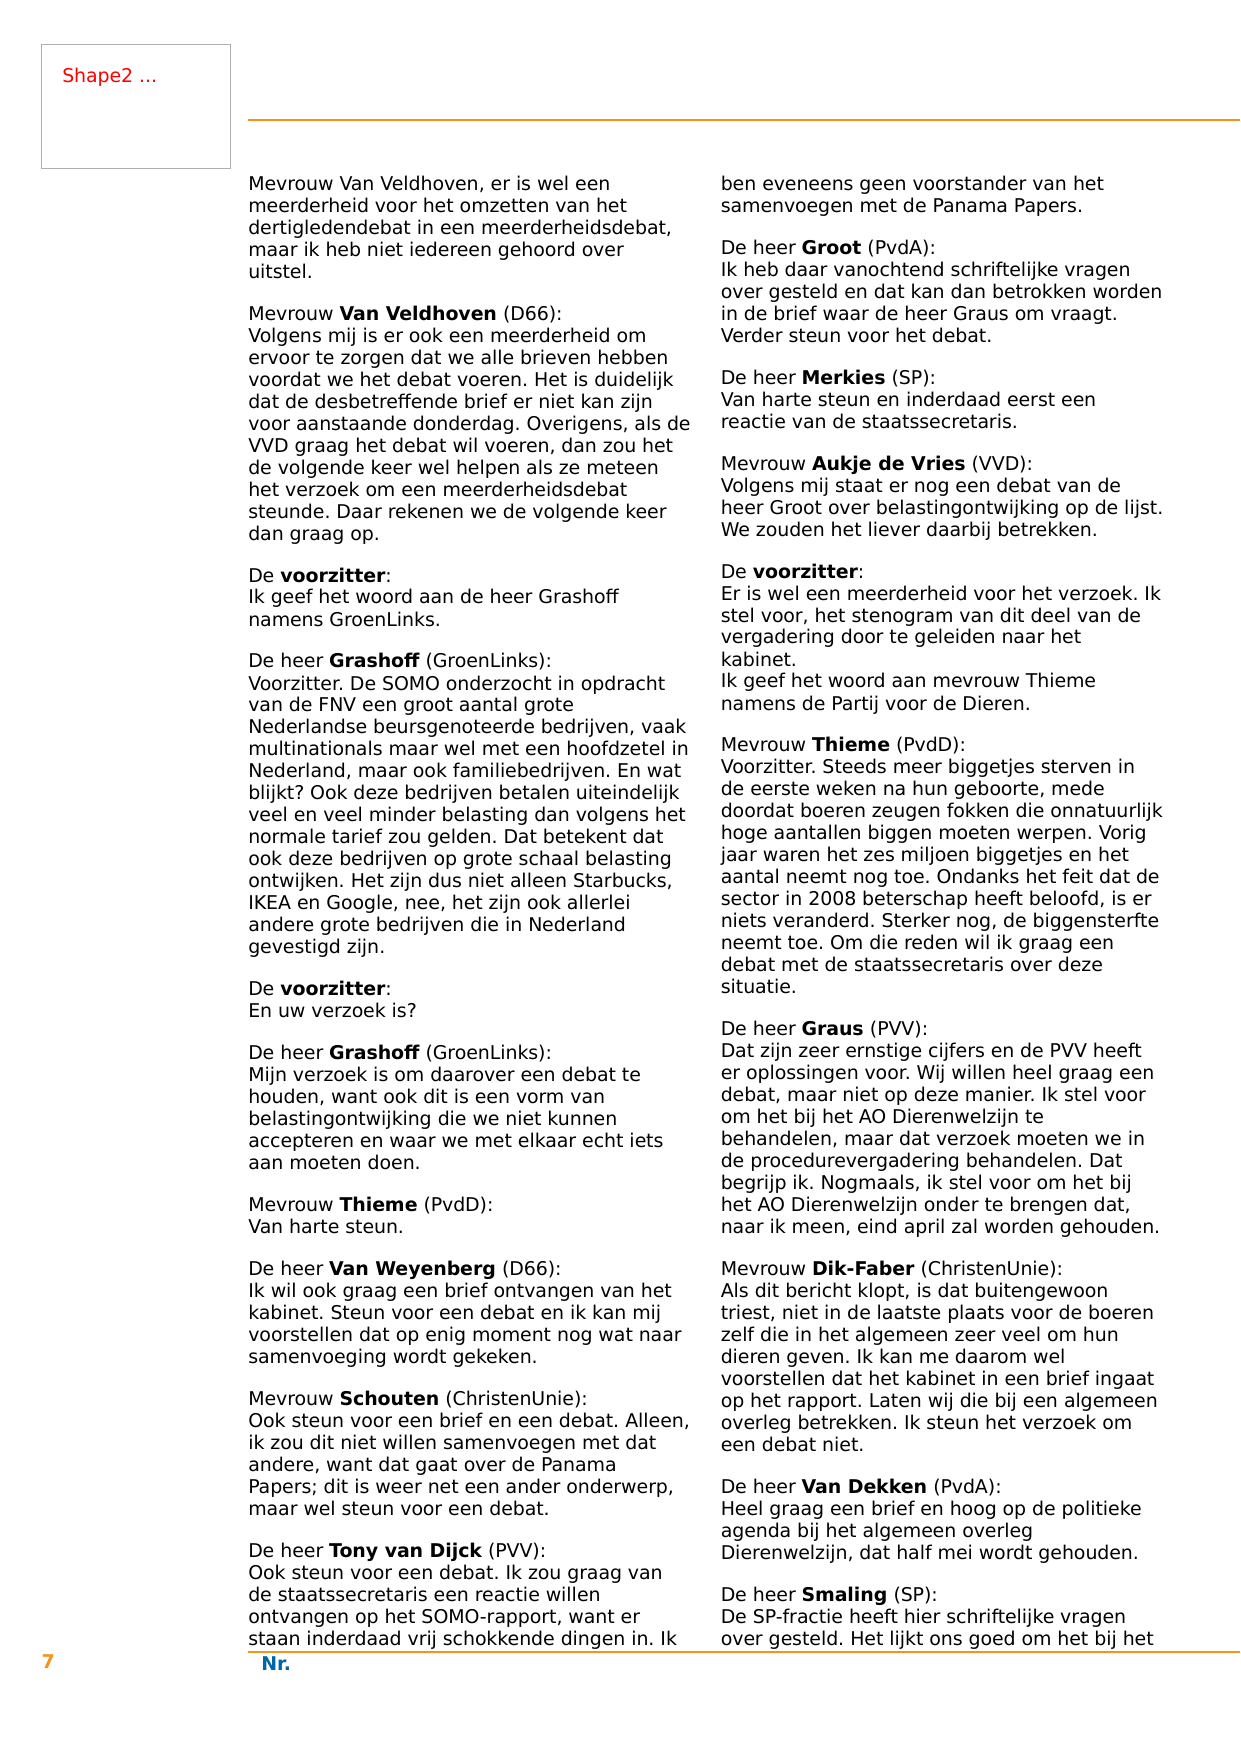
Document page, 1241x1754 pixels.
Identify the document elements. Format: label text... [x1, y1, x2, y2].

text De voorzitter: [248, 978, 691, 1000]
text Mevrouw Schouten (ChristenUnie): [248, 1388, 691, 1410]
text De heer Groot (PvdA): [721, 237, 1163, 259]
text Als dit bericht klopt, is dat buitengewoon triest, niet in de laatste plaats voor de boeren zelf die in het algemeen zeer veel om hun dieren geven. Ik kan me daarom wel voorstellen dat het kabinet in een brief ingaat op het rapport. Laten wij die bij een algemeen overleg betrekken. Ik steun het verzoek om een debat niet. [721, 1280, 1163, 1456]
text De heer Grashoff (GroenLinks): [248, 650, 691, 672]
text De heer Grashoff (GroenLinks): [248, 1042, 691, 1064]
text De heer Merkies (SP): [721, 367, 1163, 389]
text De heer Van Weyenberg (D66): [248, 1258, 691, 1280]
text Van harte steun. [248, 1216, 691, 1238]
text Voorzitter. Steeds meer biggetjes sterven in de eerste weken na hun geboorte, mede doordat boeren zeugen fokken die onnatuurlijk hoge aantallen biggen moeten werpen. Vorig jaar waren het zes miljoen biggetjes en het aantal neemt nog toe. Ondanks het feit dat de sector in 2008 beterschap heeft beloofd, is er niets veranderd. Sterker nog, de biggensterfte neemt toe. Om die reden wil ik graag een debat met de staatssecretaris over deze situatie. [721, 756, 1163, 998]
text Mevrouw Van Veldhoven (D66): [248, 303, 691, 325]
text Mijn verzoek is om daarover een debat te houden, want ook dit is een vorm van belastingontwijking die we niet kunnen accepteren en waar we met elkaar echt iets aan moeten doen. [248, 1064, 691, 1174]
text De SP-fractie heeft hier schriftelijke vragen over gesteld. Het lijkt ons goed om het bij het [721, 1606, 1163, 1649]
text Mevrouw Thieme (PvdD): [248, 1194, 691, 1216]
text Mevrouw Aukje de Vries (VVD): [721, 453, 1163, 474]
text Heel graag een brief en hoog op de politieke agenda bij het algemeen overleg Dierenwelzijn, dat half mei wordt gehouden. [721, 1498, 1163, 1564]
text En uw verzoek is? [248, 1000, 691, 1022]
text De heer Graus (PVV): [721, 1018, 1163, 1040]
text Ik heb daar vanochtend schriftelijke vragen over gesteld en dat kan dan betrokken worden in de brief waar de heer Graus om vraagt. Verder steun voor het debat. [721, 259, 1163, 347]
text Ook steun voor een brief en een debat. Alleen, ik zou dit niet willen samenvoegen met dat andere, want dat gaat over de Panama Papers; dit is weer net een ander onderwerp, maar wel steun voor een debat. [248, 1410, 691, 1520]
text De heer Van Dekken (PvdA): [721, 1476, 1163, 1498]
text Mevrouw Thieme (PvdD): [721, 734, 1163, 756]
text Volgens mij is er ook een meerderheid om ervoor te zorgen dat we alle brieven hebben voordat we het debat voeren. Het is duidelijk dat de desbetreffende brief er niet kan zijn voor aanstaande donderdag. Overigens, als de VVD graag het debat wil voeren, dan zou het de volgende keer wel helpen als ze meteen het verzoek om een meerderheidsdebat steunde. Daar rekenen we de volgende keer dan graag op. [248, 325, 691, 544]
text Dat zijn zeer ernstige cijfers en de PVV heeft er oplossingen voor. Wij willen heel graag een debat, maar niet op deze manier. Ik stel voor om het bij het AO Dierenwelzijn te behandelen, maar dat verzoek moeten we in de procedurevergadering behandelen. Dat begrijp ik. Nogmaals, ik stel voor om het bij het AO Dierenwelzijn onder te brengen dat, naar ik meen, eind april zal worden gehouden. [721, 1040, 1163, 1238]
text Mevrouw Dik-Faber (ChristenUnie): [721, 1258, 1163, 1280]
text Van harte steun en inderdaad eerst een reactie van de staatssecretaris. [721, 389, 1163, 433]
text Ik geef het woord aan mevrouw Thieme namens de Partij voor de Dieren. [721, 670, 1163, 714]
text De heer Tony van Dijck (PVV): [248, 1540, 691, 1562]
text De voorzitter: [248, 564, 691, 586]
text Ik wil ook graag een brief ontvangen van het kabinet. Steun voor een debat en ik kan mij voorstellen dat op enig moment nog wat naar samenvoeging wordt gekeken. [248, 1280, 691, 1368]
text Mevrouw Van Veldhoven, er is wel een meerderheid voor het omzetten van het dertigledendebat in een meerderheidsdebat, maar ik heb niet iedereen gehoord over uitstel. [248, 173, 691, 283]
text Ook steun voor een debat. Ik zou graag van de staatssecretaris een reactie willen ontvangen op het SOMO-rapport, want er staan inderdaad vrij schokkende dingen in. Ik [248, 1562, 691, 1649]
text De voorzitter: [721, 561, 1163, 582]
text Voorzitter. De SOMO onderzocht in opdracht van de FNV een groot aantal grote Nederlandse beursgenoteerde bedrijven, vaak multinationals maar wel met een hoofdzetel in Nederland, maar ook familiebedrijven. En wat blijkt? Ook deze bedrijven betalen uiteindelijk veel en veel minder belasting dan volgens het normale tarief zou gelden. Dat betekent dat ook deze bedrijven op grote schaal belasting ontwijken. Het zijn dus niet alleen Starbucks, IKEA en Google, nee, het zijn ook allerlei andere grote bedrijven die in Nederland gevestigd zijn. [248, 672, 691, 958]
text De heer Smaling (SP): [721, 1584, 1163, 1606]
text Ik geef het woord aan de heer Grashoff namens GroenLinks. [248, 586, 691, 630]
text Volgens mij staat er nog een debat van de heer Groot over belastingontwijking op de lijst. We zouden het liever daarbij betrekken. [721, 474, 1163, 541]
text ben eveneens geen voorstander van het samenvoegen met de Panama Papers. [721, 173, 1163, 217]
text Er is wel een meerderheid voor het verzoek. Ik stel voor, het stenogram van dit deel van de vergadering door te geleiden naar het kabinet. [721, 582, 1163, 670]
